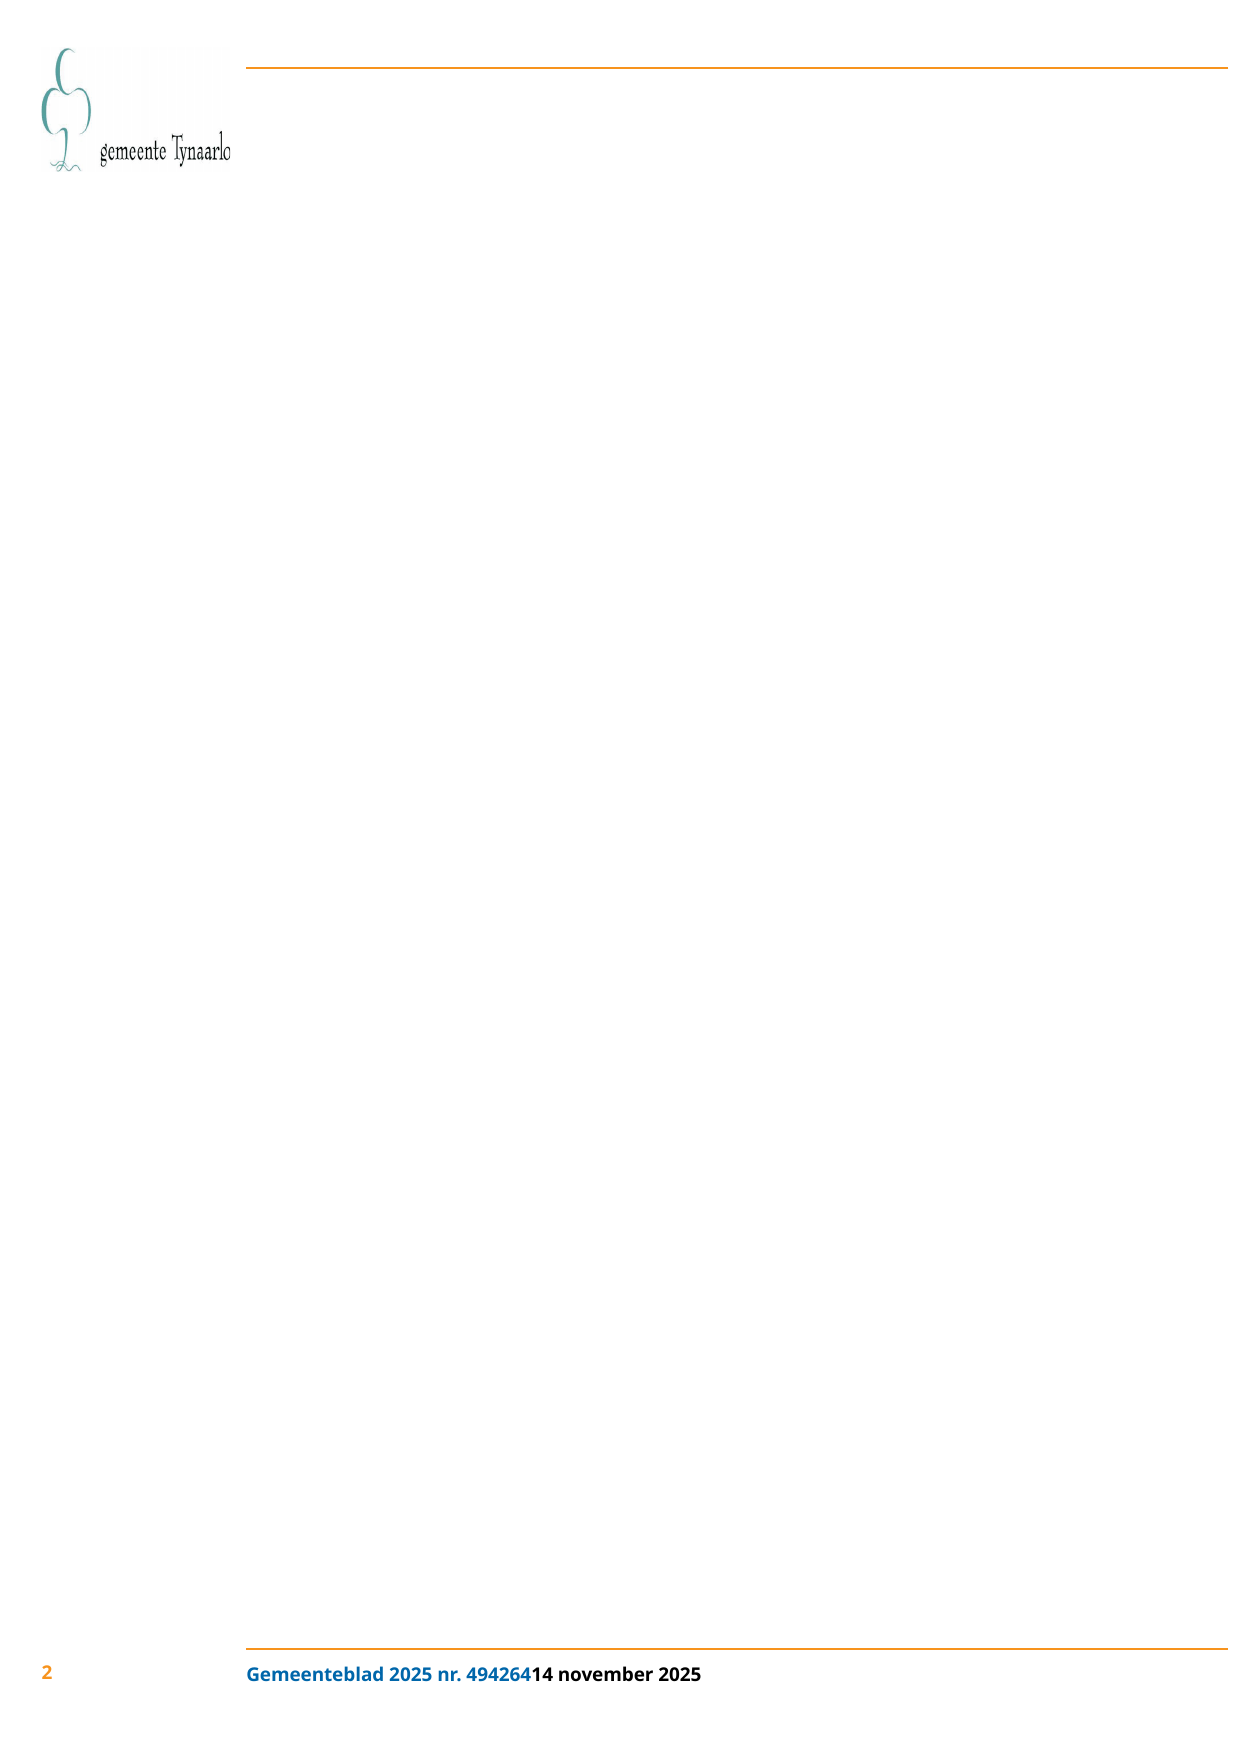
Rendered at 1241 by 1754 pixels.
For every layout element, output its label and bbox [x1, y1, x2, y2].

picture [41, 47, 231, 172]
